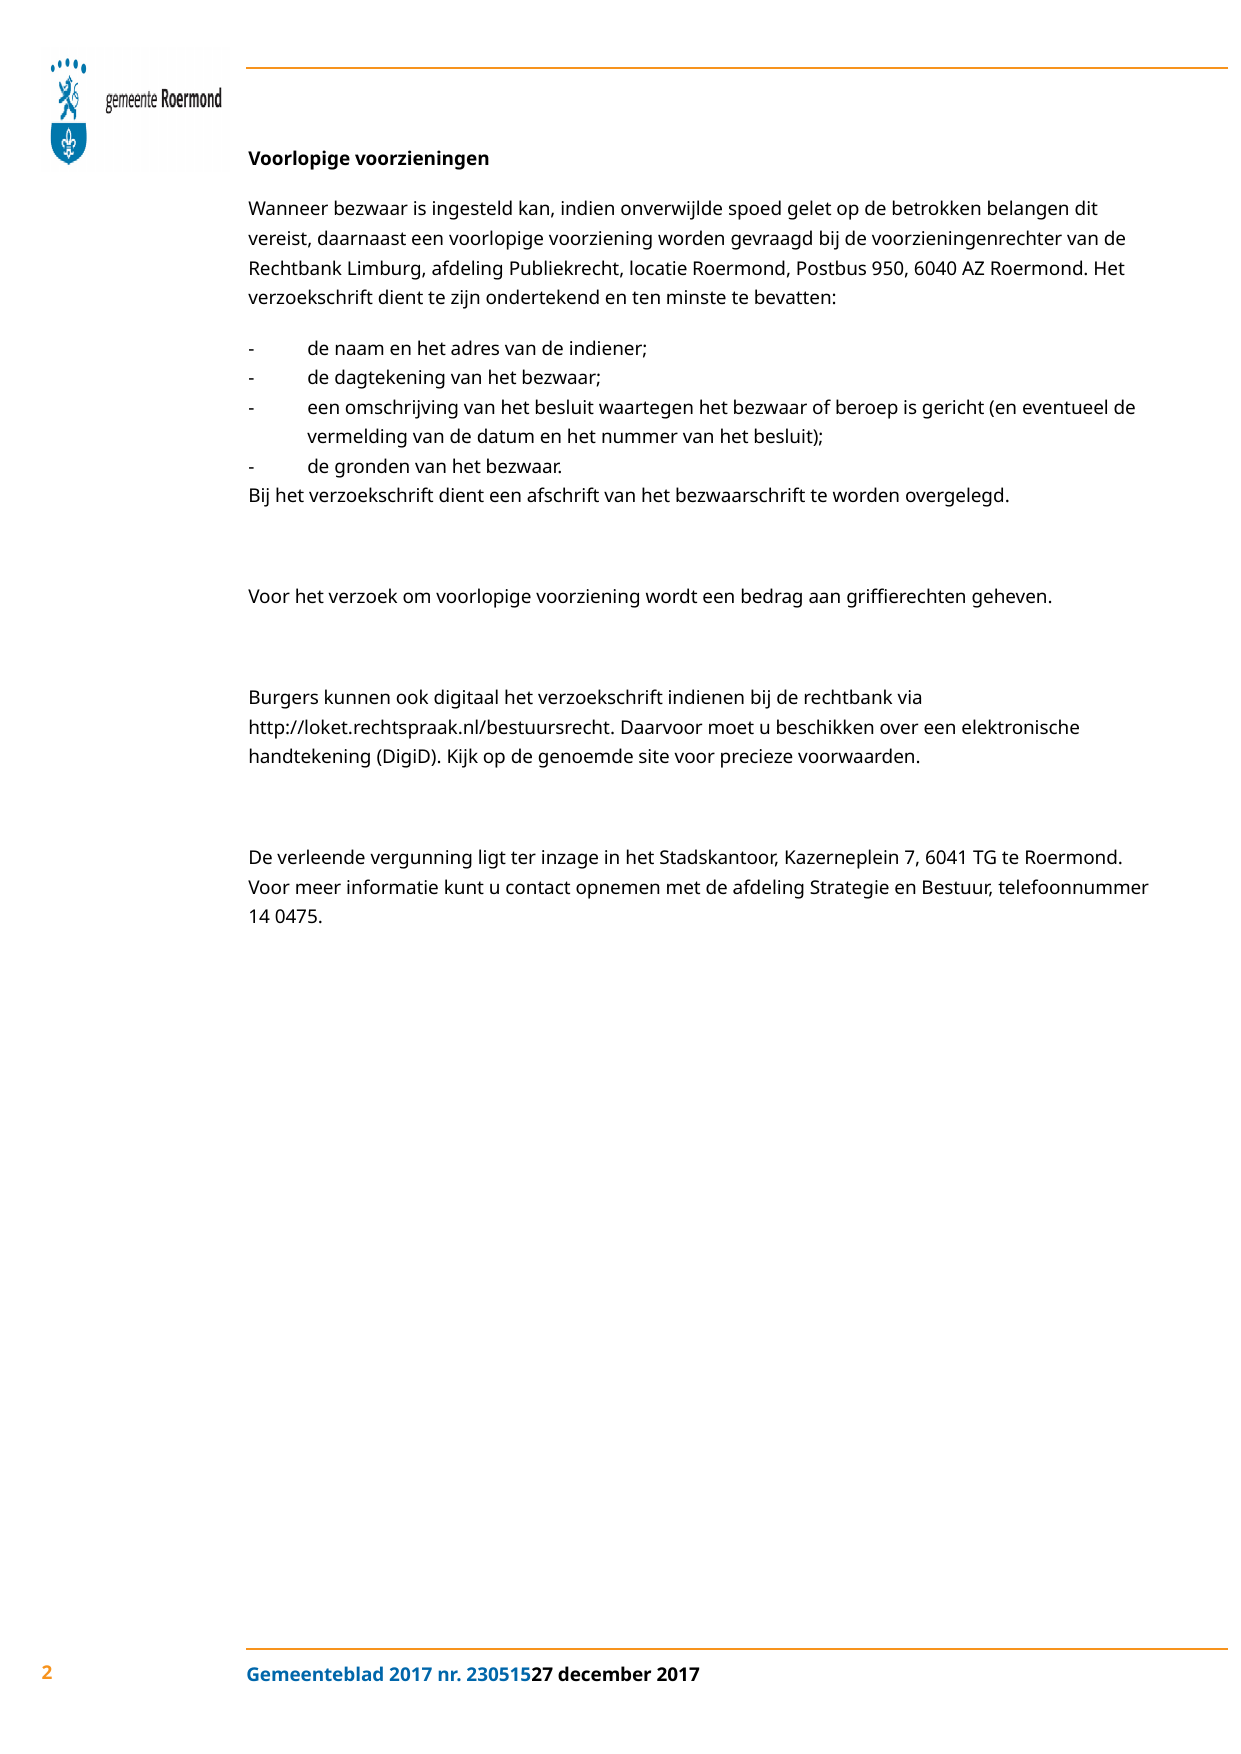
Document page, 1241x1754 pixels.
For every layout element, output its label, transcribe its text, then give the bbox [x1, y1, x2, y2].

picture [41, 47, 231, 172]
list een omschrijving van het besluit waartegen het bezwaar of beroep is gericht (en eventueel de vermelding van de datum en het nummer van het besluit); [248, 394, 1152, 449]
text Voor het verzoek om voorlopige voorziening wordt een bedrag aan griffierechten geheven. [248, 583, 1152, 609]
list de gronden van het bezwaar. [248, 453, 1152, 479]
list de dagtekening van het bezwaar; [248, 364, 1152, 390]
text Voorlopige voorzieningen [248, 145, 1152, 171]
text De verleende vergunning ligt ter inzage in het Stadskantoor, Kazerneplein 7, 6041 TG te Roermond. Voor meer informatie kunt u contact opnemen met de afdeling Strategie en Bestuur, telefoonnummer 14 0475. [248, 844, 1152, 929]
text Bij het verzoekschrift dient een afschrift van het bezwaarschrift te worden overgelegd. [248, 483, 1152, 508]
text Wanneer bezwaar is ingesteld kan, indien onverwijlde spoed gelet op de betrokken belangen dit vereist, daarnaast een voorlopige voorziening worden gevraagd bij de voorzieningenrechter van de Rechtbank Limburg, afdeling Publiekrecht, locatie Roermond, Postbus 950, 6040 AZ Roermond. Het verzoekschrift dient te zijn ondertekend en ten minste te bevatten: [248, 196, 1152, 310]
list de naam en het adres van de indiener; [248, 335, 1152, 361]
text Burgers kunnen ook digitaal het verzoekschrift indienen bij de rechtbank via http://loket.rechtspraak.nl/bestuursrecht. Daarvoor moet u beschikken over een elektronische handtekening (DigiD). Kijk op de genoemde site voor precieze voorwaarden. [248, 684, 1152, 769]
